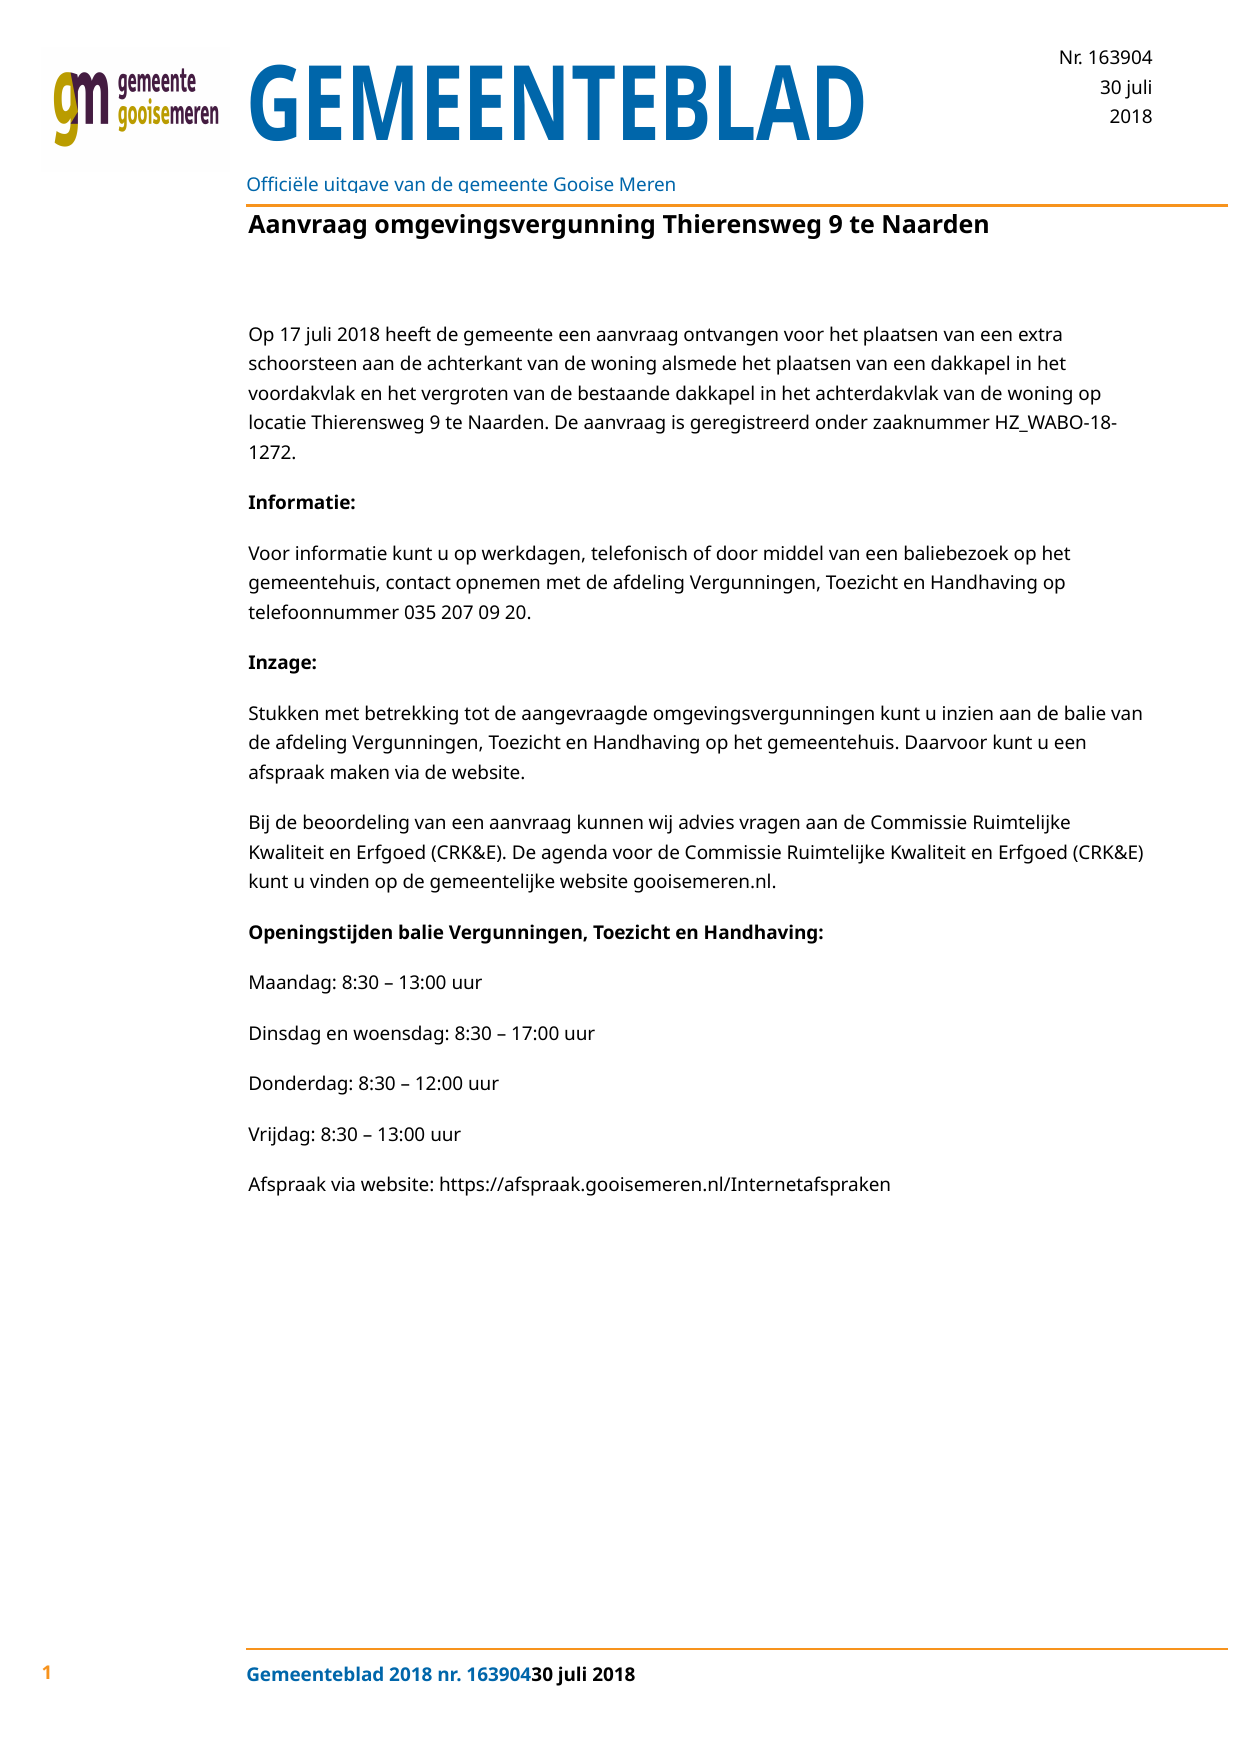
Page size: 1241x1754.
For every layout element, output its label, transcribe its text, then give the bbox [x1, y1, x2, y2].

text Op 17 juli 2018 heeft de gemeente een aanvraag ontvangen voor het plaatsen van een extra schoorsteen aan de achterkant van de woning alsmede het plaatsen van een dakkapel in het voordakvlak en het vergroten van de bestaande dakkapel in het achterdakvlak van de woning op locatie Thierensweg 9 te Naarden. De aanvraag is geregistreerd onder zaaknummer HZ_WABO-18-1272. [248, 321, 1152, 465]
text Afspraak via website: https://afspraak.gooisemeren.nl/Internetafspraken [248, 1171, 1152, 1197]
text Vrijdag: 8:30 – 13:00 uur [248, 1121, 1152, 1146]
text Openingstijden balie Vergunningen, Toezicht en Handhaving: [248, 919, 1152, 945]
text Inzage: [248, 649, 1152, 675]
text Aanvraag omgevingsvergunning Thierensweg 9 te Naarden [248, 207, 1152, 241]
text Stukken met betrekking tot de aangevraagde omgevingsvergunningen kunt u inzien aan de balie van de afdeling Vergunningen, Toezicht en Handhaving op het gemeentehuis. Daarvoor kunt u een afspraak maken via de website. [248, 700, 1152, 785]
text Donderdag: 8:30 – 12:00 uur [248, 1070, 1152, 1096]
text Bij de beoordeling van een aanvraag kunnen wij advies vragen aan de Commissie Ruimtelijke Kwaliteit en Erfgoed (CRK&E). De agenda voor de Commissie Ruimtelijke Kwaliteit en Erfgoed (CRK&E) kunt u vinden op de gemeentelijke website gooisemeren.nl. [248, 809, 1152, 894]
picture [41, 47, 231, 172]
text Maandag: 8:30 – 13:00 uur [248, 969, 1152, 995]
text Voor informatie kunt u op werkdagen, telefonisch of door middel van een baliebezoek op het gemeentehuis, contact opnemen met de afdeling Vergunningen, Toezicht en Handhaving op telefoonnummer 035 207 09 20. [248, 540, 1152, 625]
text Dinsdag en woensdag: 8:30 – 17:00 uur [248, 1020, 1152, 1046]
text Informatie: [248, 489, 1152, 515]
